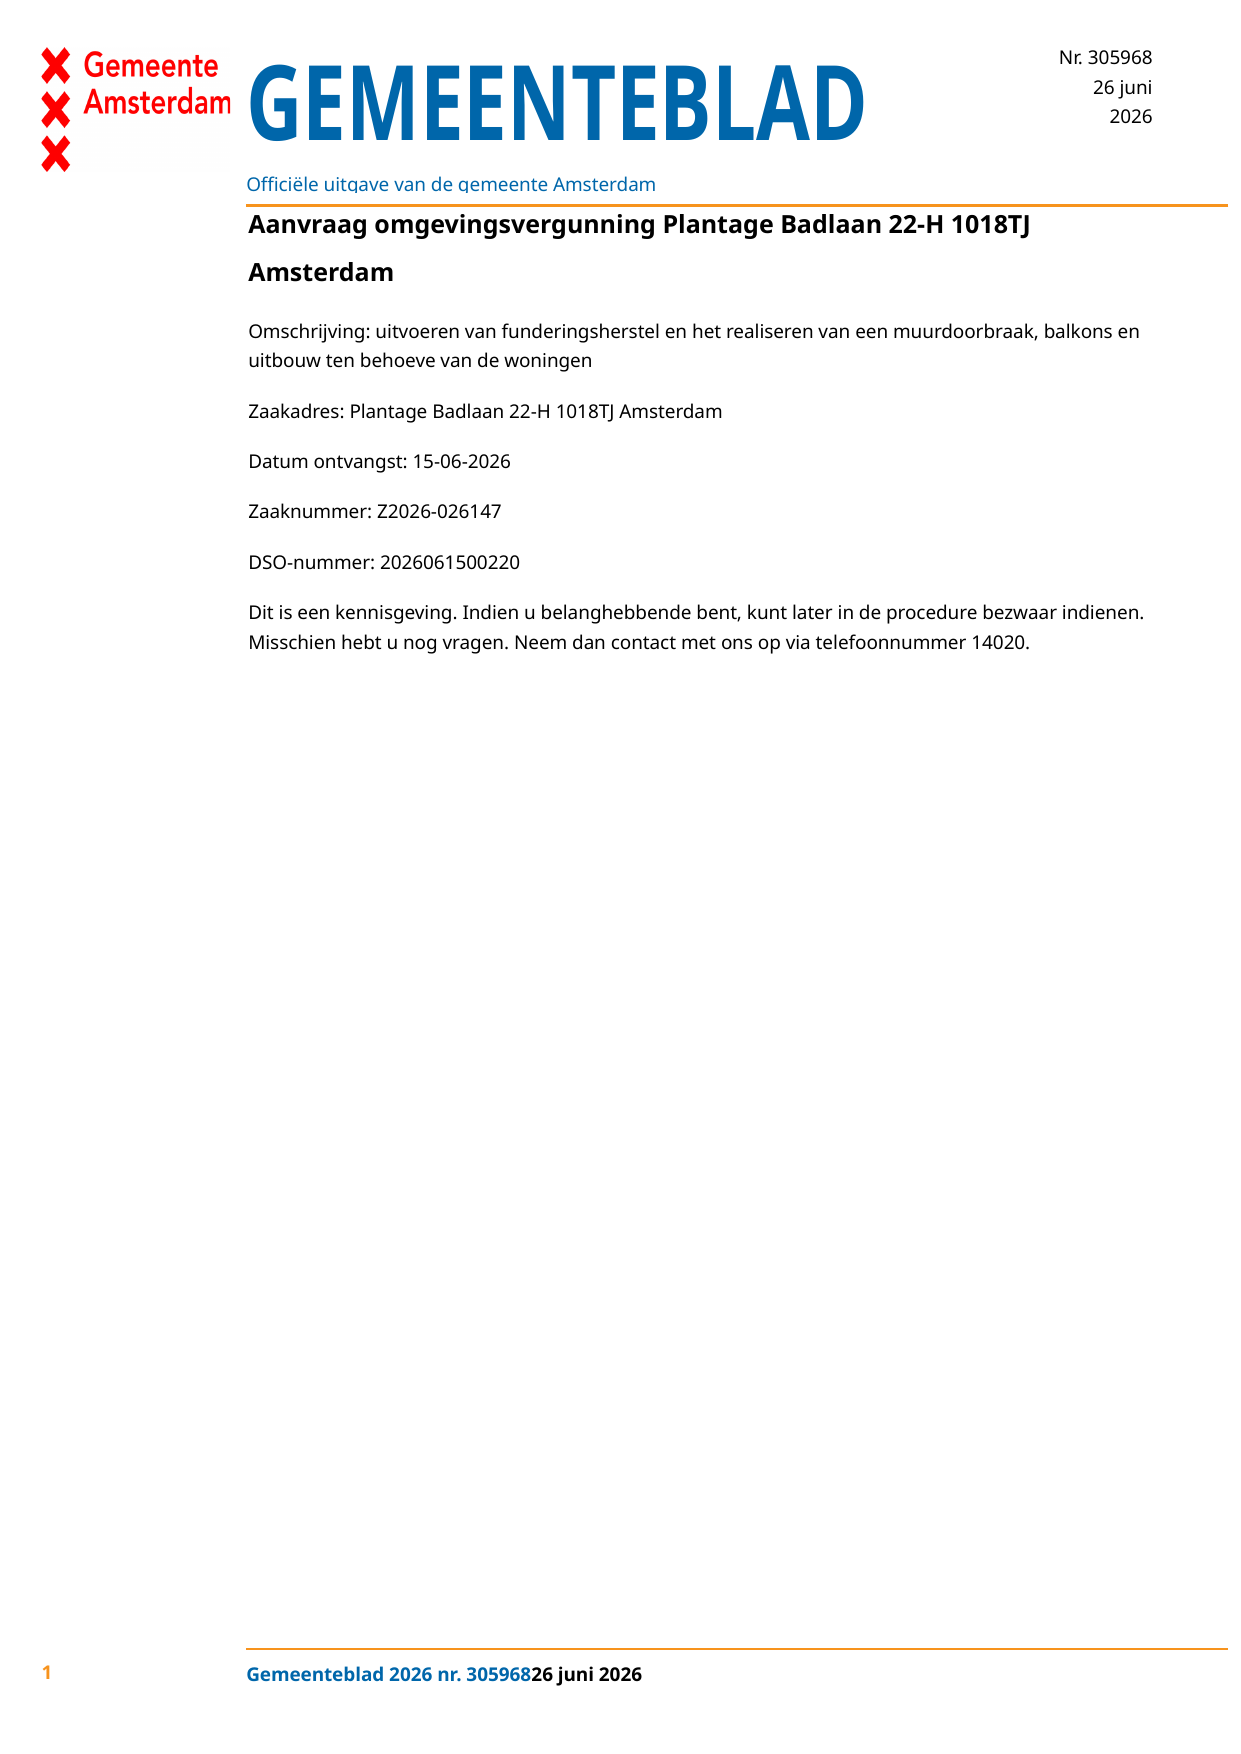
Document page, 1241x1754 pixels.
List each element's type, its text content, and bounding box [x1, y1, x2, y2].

text Aanvraag omgevingsvergunning Plantage Badlaan 22-H 1018TJ Amsterdam [248, 207, 1152, 288]
text Dit is een kennisgeving. Indien u belanghebbende bent, kunt later in de procedure bezwaar indienen. Misschien hebt u nog vragen. Neem dan contact met ons op via telefoonnummer 14020. [248, 599, 1152, 655]
text Omschrijving: uitvoeren van funderingsherstel en het realiseren van een muurdoorbraak, balkons en uitbouw ten behoeve van de woningen [248, 318, 1152, 373]
picture [41, 47, 231, 172]
text Zaaknummer: Z2026-026147 [248, 499, 1152, 524]
text Datum ontvangst: 15-06-2026 [248, 448, 1152, 474]
text Zaakadres: Plantage Badlaan 22-H 1018TJ Amsterdam [248, 398, 1152, 424]
text DSO-nummer: 2026061500220 [248, 549, 1152, 575]
